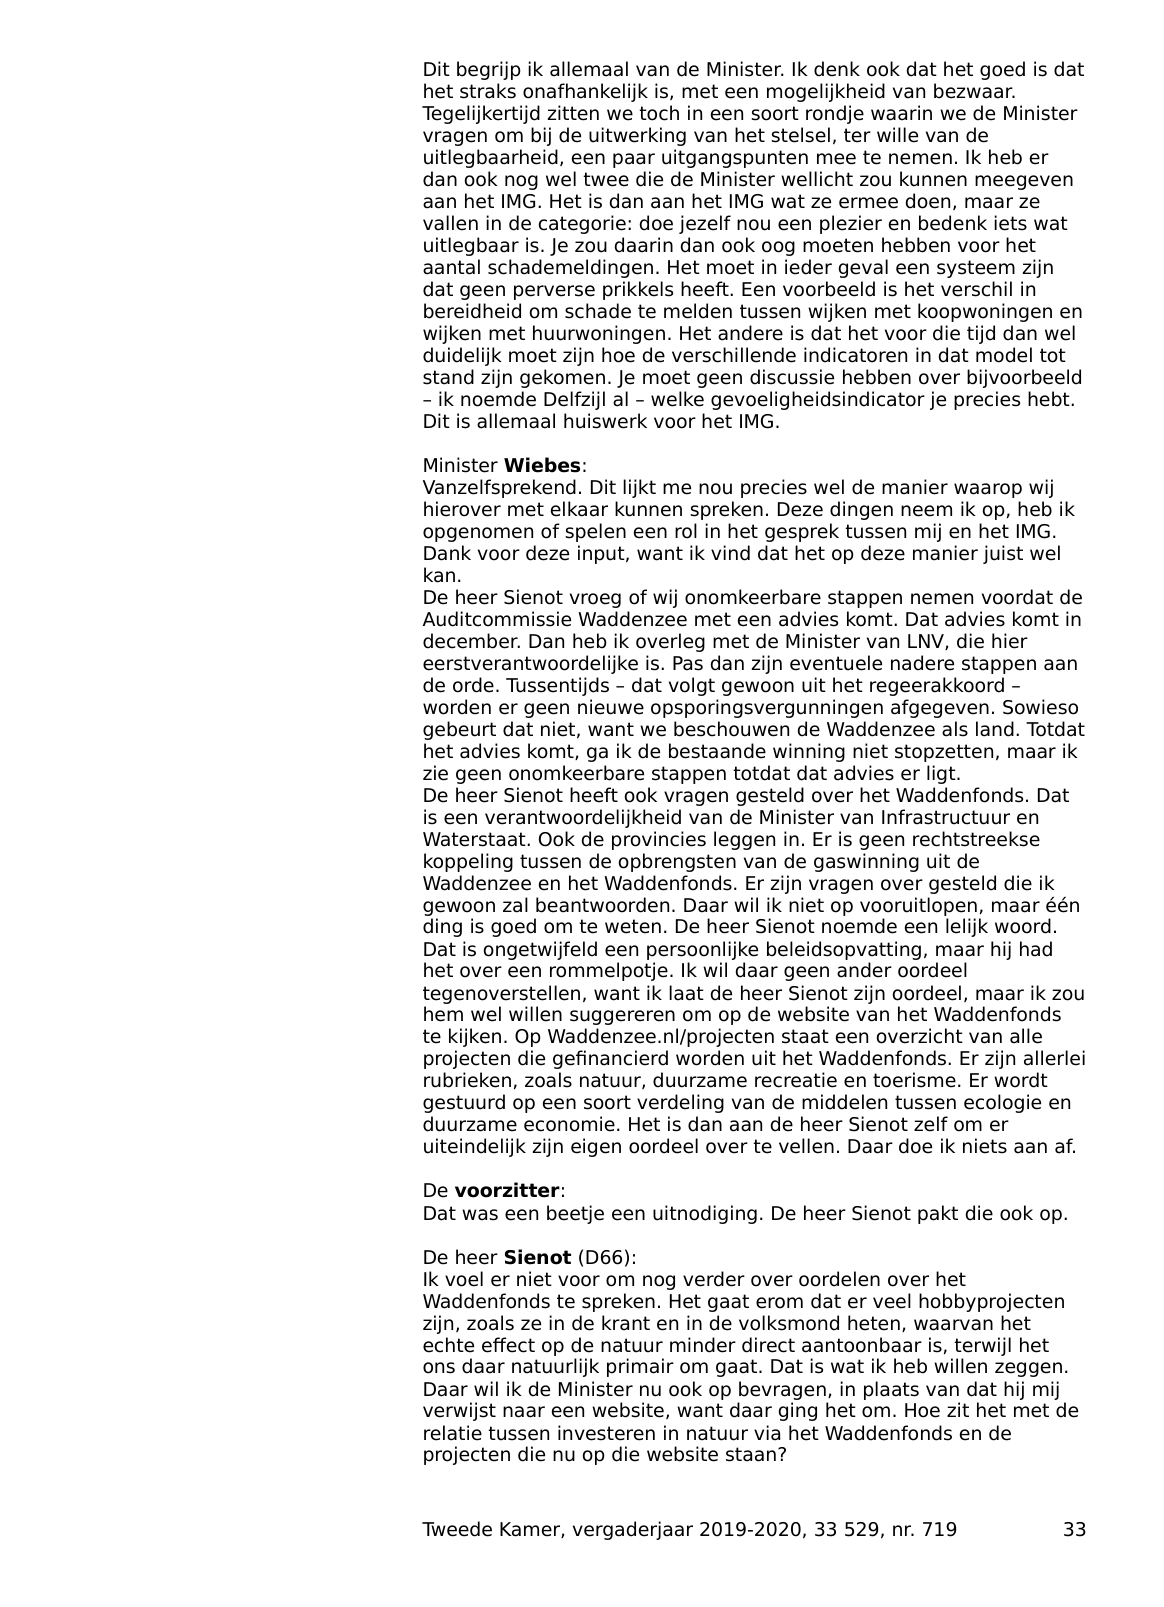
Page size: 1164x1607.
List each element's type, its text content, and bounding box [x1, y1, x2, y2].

text Minister Wiebes: [422, 455, 1087, 477]
text De heer Sienot vroeg of wij onomkeerbare stappen nemen voordat de Auditcommissie Waddenzee met een advies komt. Dat advies komt in december. Dan heb ik overleg met de Minister van LNV, die hier eerstverantwoordelijke is. Pas dan zijn eventuele nadere stappen aan de orde. Tussentijds – dat volgt gewoon uit het regeerakkoord – worden er geen nieuwe opsporingsvergunningen afgegeven. Sowieso gebeurt dat niet, want we beschouwen de Waddenzee als land. Totdat het advies komt, ga ik de bestaande winning niet stopzetten, maar ik zie geen onomkeerbare stappen totdat dat advies er ligt. [422, 587, 1087, 784]
text De heer Sienot heeft ook vragen gesteld over het Waddenfonds. Dat is een verantwoordelijkheid van de Minister van Infrastructuur en Waterstaat. Ook de provincies leggen in. Er is geen rechtstreekse koppeling tussen de opbrengsten van de gaswinning uit de Waddenzee en het Waddenfonds. Er zijn vragen over gesteld die ik gewoon zal beantwoorden. Daar wil ik niet op vooruitlopen, maar één ding is goed om te weten. De heer Sienot noemde een lelijk woord. Dat is ongetwijfeld een persoonlijke beleidsopvatting, maar hij had het over een rommelpotje. Ik wil daar geen ander oordeel tegenoverstellen, want ik laat de heer Sienot zijn oordeel, maar ik zou hem wel willen suggereren om op de website van het Waddenfonds te kijken. Op Waddenzee.nl/projecten staat een overzicht van alle projecten die gefinancierd worden uit het Waddenfonds. Er zijn allerlei rubrieken, zoals natuur, duurzame recreatie en toerisme. Er wordt gestuurd op een soort verdeling van de middelen tussen ecologie en duurzame economie. Het is dan aan de heer Sienot zelf om er uiteindelijk zijn eigen oordeel over te vellen. Daar doe ik niets aan af. [422, 784, 1087, 1158]
text De voorzitter: [422, 1180, 1087, 1202]
text De heer Sienot (D66): [422, 1247, 1087, 1268]
text Dat was een beetje een uitnodiging. De heer Sienot pakt die ook op. [422, 1202, 1087, 1224]
text Dit begrijp ik allemaal van de Minister. Ik denk ook dat het goed is dat het straks onafhankelijk is, met een mogelijkheid van bezwaar. Tegelijkertijd zitten we toch in een soort rondje waarin we de Minister vragen om bij de uitwerking van het stelsel, ter wille van de uitlegbaarheid, een paar uitgangspunten mee te nemen. Ik heb er dan ook nog wel twee die de Minister wellicht zou kunnen meegeven aan het IMG. Het is dan aan het IMG wat ze ermee doen, maar ze vallen in de categorie: doe jezelf nou een plezier en bedenk iets wat uitlegbaar is. Je zou daarin dan ook oog moeten hebben voor het aantal schademeldingen. Het moet in ieder geval een systeem zijn dat geen perverse prikkels heeft. Een voorbeeld is het verschil in bereidheid om schade te melden tussen wijken met koopwoningen en wijken met huurwoningen. Het andere is dat het voor die tijd dan wel duidelijk moet zijn hoe de verschillende indicatoren in dat model tot stand zijn gekomen. Je moet geen discussie hebben over bijvoorbeeld – ik noemde Delfzijl al – welke gevoeligheidsindicator je precies hebt. Dit is allemaal huiswerk voor het IMG. [422, 59, 1087, 433]
text Vanzelfsprekend. Dit lijkt me nou precies wel de manier waarop wij hierover met elkaar kunnen spreken. Deze dingen neem ik op, heb ik opgenomen of spelen een rol in het gesprek tussen mij en het IMG. Dank voor deze input, want ik vind dat het op deze manier juist wel kan. [422, 477, 1087, 587]
text Ik voel er niet voor om nog verder over oordelen over het Waddenfonds te spreken. Het gaat erom dat er veel hobbyprojecten zijn, zoals ze in de krant en in de volksmond heten, waarvan het echte effect op de natuur minder direct aantoonbaar is, terwijl het ons daar natuurlijk primair om gaat. Dat is wat ik heb willen zeggen. Daar wil ik de Minister nu ook op bevragen, in plaats van dat hij mij verwijst naar een website, want daar ging het om. Hoe zit het met de relatie tussen investeren in natuur via het Waddenfonds en de projecten die nu op die website staan? [422, 1268, 1087, 1466]
